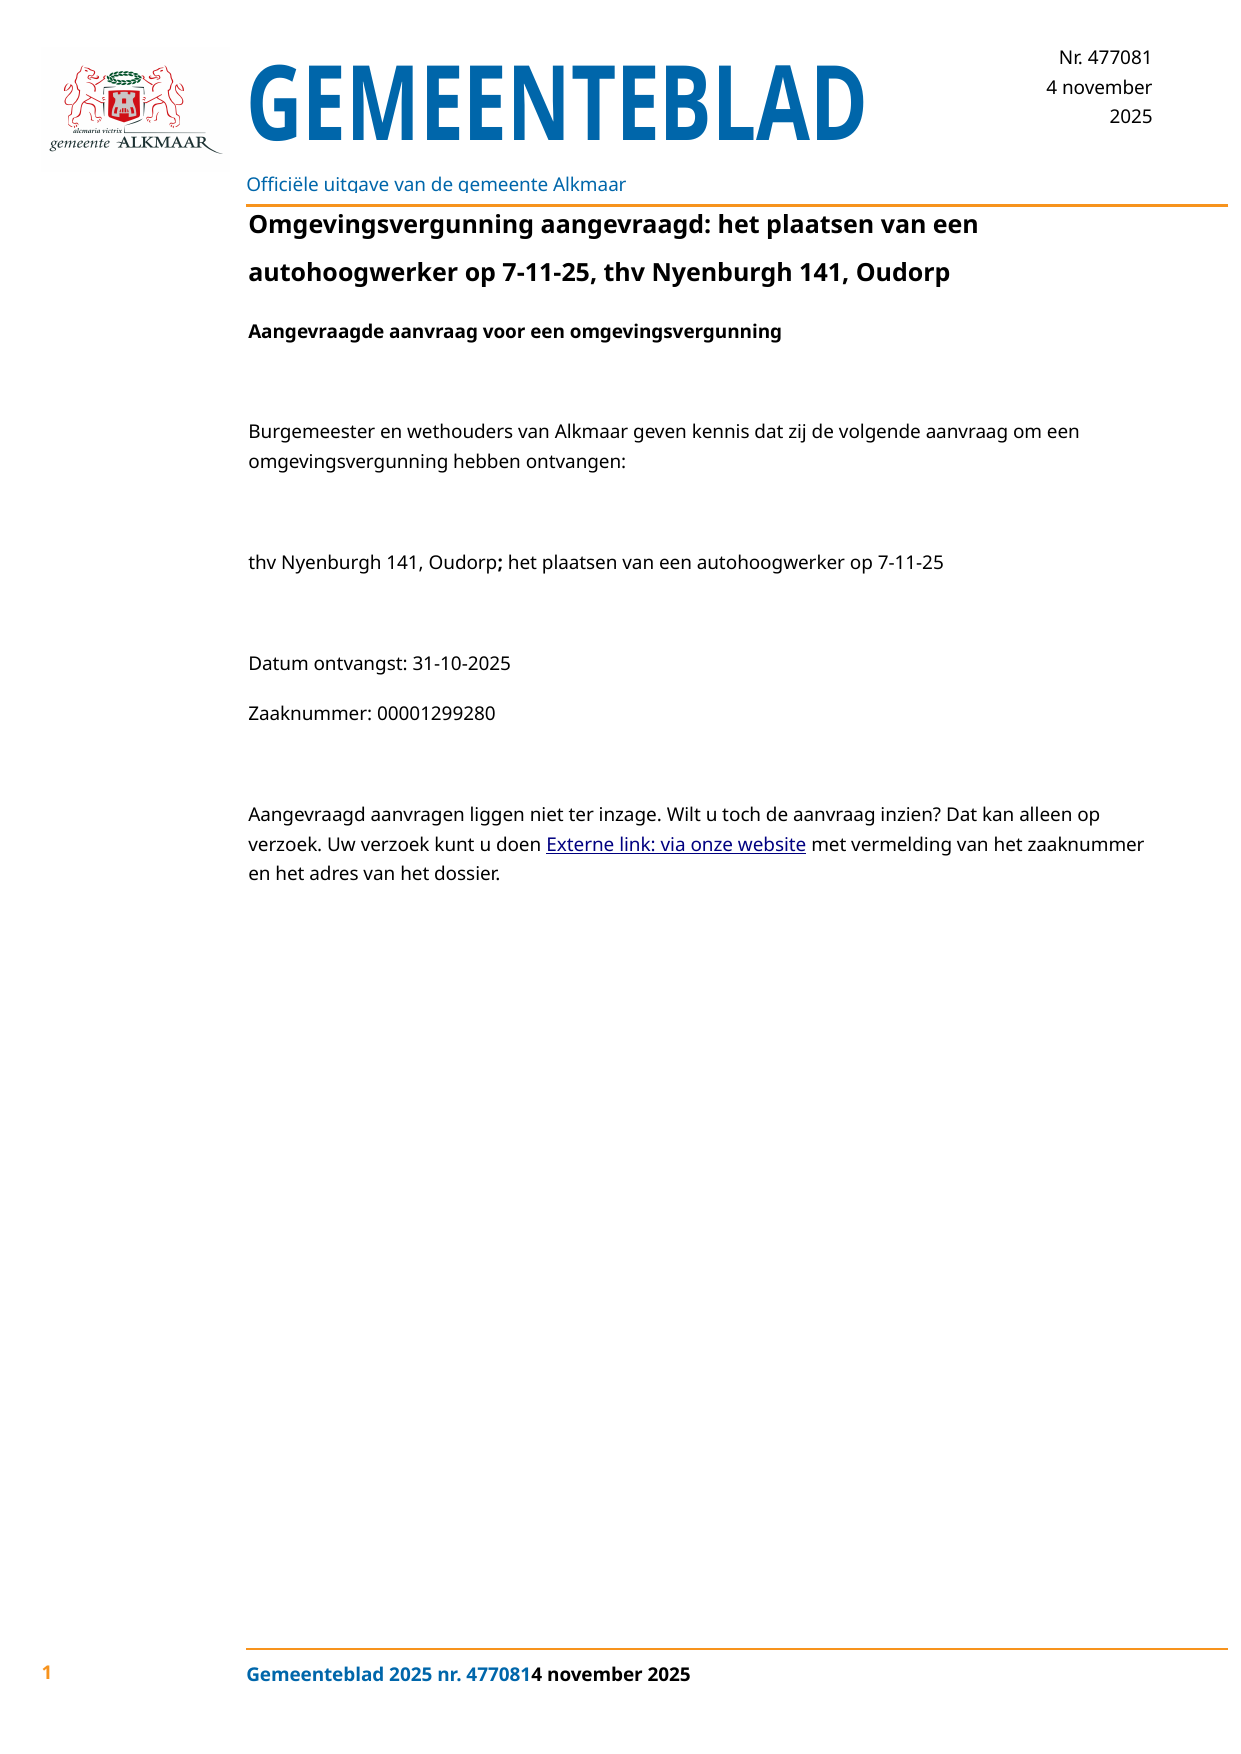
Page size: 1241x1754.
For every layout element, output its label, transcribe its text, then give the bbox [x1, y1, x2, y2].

text Aangevraagde aanvraag voor een omgevingsvergunning [248, 318, 1152, 344]
text Datum ontvangst: 31-10-2025 [248, 650, 1152, 676]
text thv Nyenburgh 141, Oudorp; het plaatsen van een autohoogwerker op 7-11-25 [248, 549, 1152, 575]
picture [41, 47, 231, 172]
text Aangevraagd aanvragen liggen niet ter inzage. Wilt u toch de aanvraag inzien? Dat kan alleen op verzoek. Uw verzoek kunt u doen Externe link: via onze website met vermelding van het zaaknummer en het adres van het dossier. [248, 801, 1152, 886]
text Burgemeester en wethouders van Alkmaar geven kennis dat zij de volgende aanvraag om een omgevingsvergunning hebben ontvangen: [248, 419, 1152, 474]
text Zaaknummer: 00001299280 [248, 700, 1152, 726]
text Omgevingsvergunning aangevraagd: het plaatsen van een autohoogwerker op 7-11-25, thv Nyenburgh 141, Oudorp [248, 207, 1152, 288]
